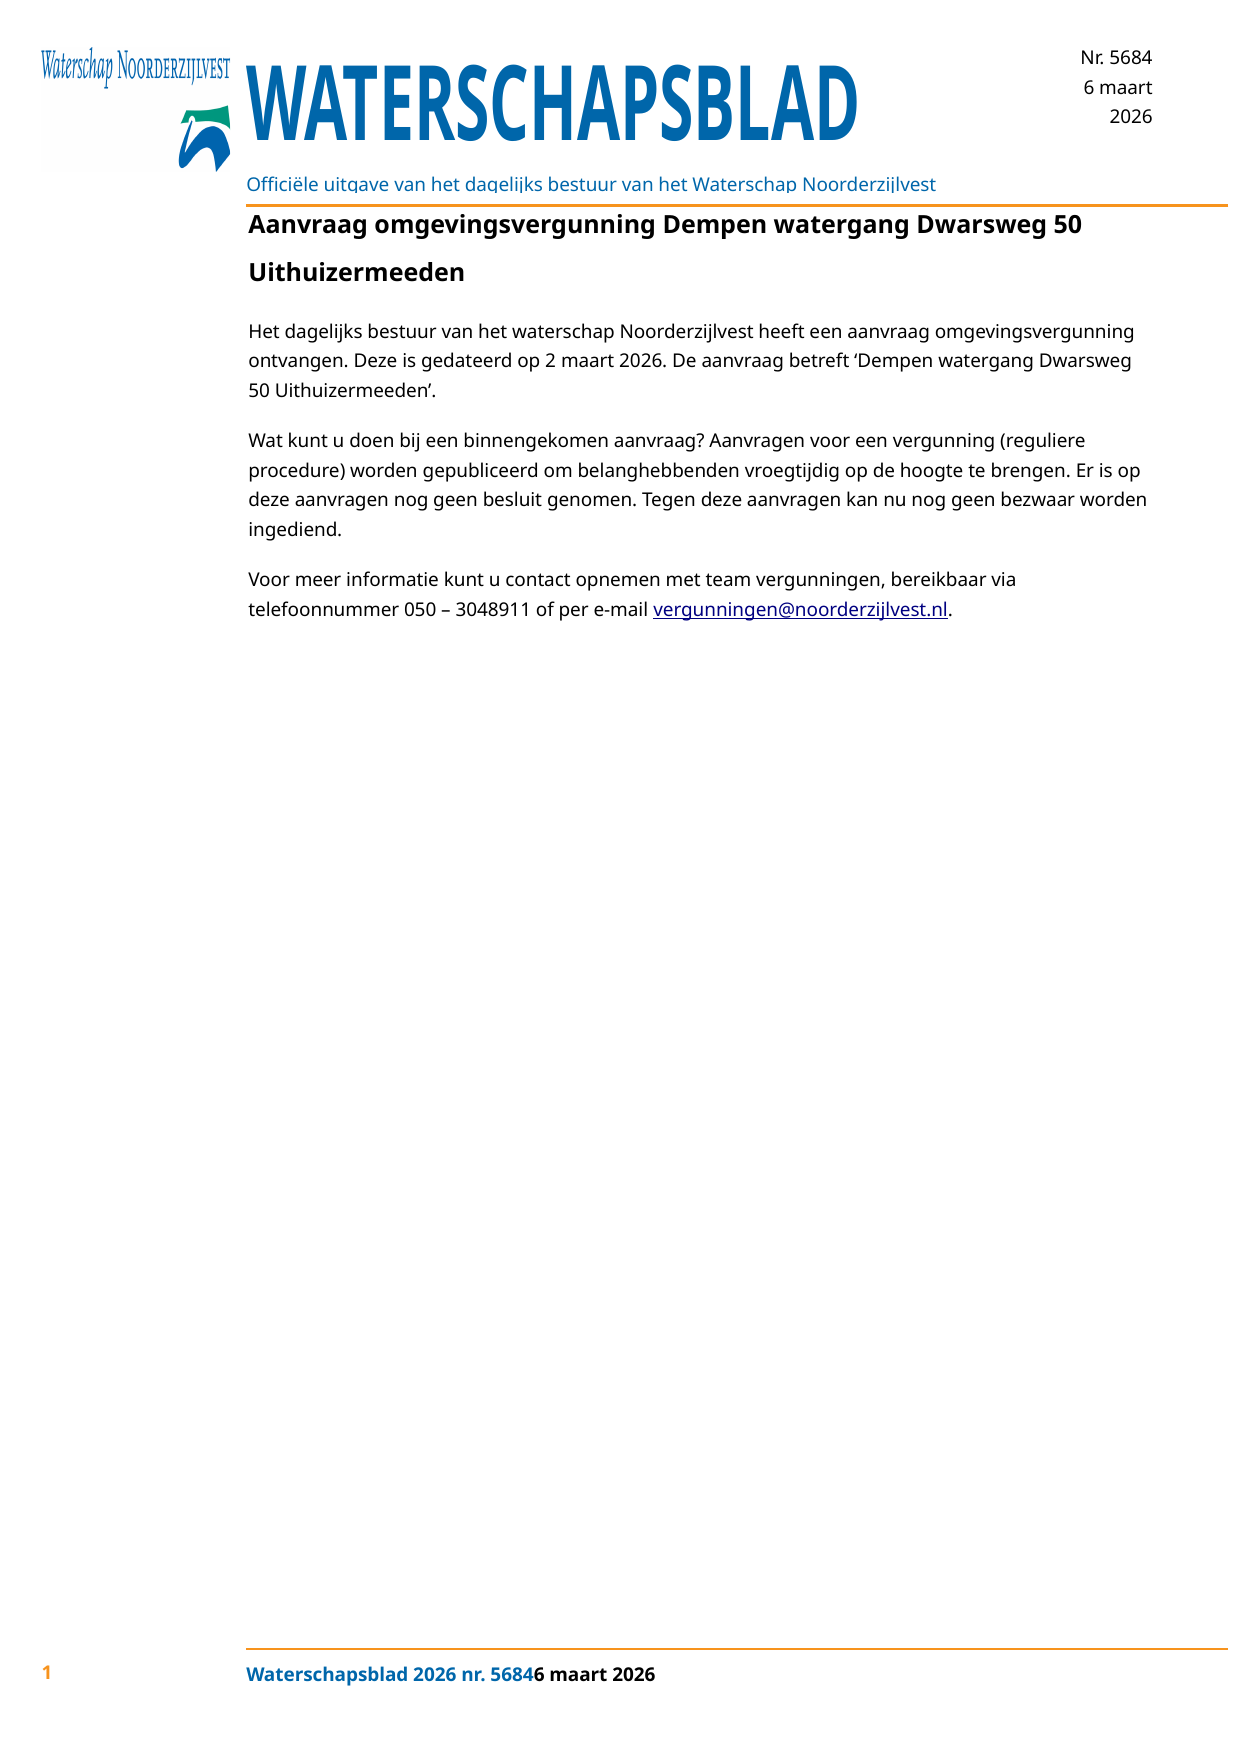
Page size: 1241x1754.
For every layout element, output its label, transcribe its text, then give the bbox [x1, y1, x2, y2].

text Het dagelijks bestuur van het waterschap Noorderzijlvest heeft een aanvraag omgevingsvergunning ontvangen. Deze is gedateerd op 2 maart 2026. De aanvraag betreft ‘Dempen watergang Dwarsweg 50 Uithuizermeeden’. [248, 318, 1152, 403]
text Aanvraag omgevingsvergunning Dempen watergang Dwarsweg 50 Uithuizermeeden [248, 207, 1152, 288]
text Voor meer informatie kunt u contact opnemen met team vergunningen, bereikbaar via telefoonnummer 050 – 3048911 of per e-mail vergunningen@noorderzijlvest.nl. [248, 567, 1152, 622]
text Wat kunt u doen bij een binnengekomen aanvraag? Aanvragen voor een vergunning (reguliere procedure) worden gepubliceerd om belanghebbenden vroegtijdig op de hoogte te brengen. Er is op deze aanvragen nog geen besluit genomen. Tegen deze aanvragen kan nu nog geen bezwaar worden ingediend. [248, 427, 1152, 542]
picture [41, 47, 231, 172]
